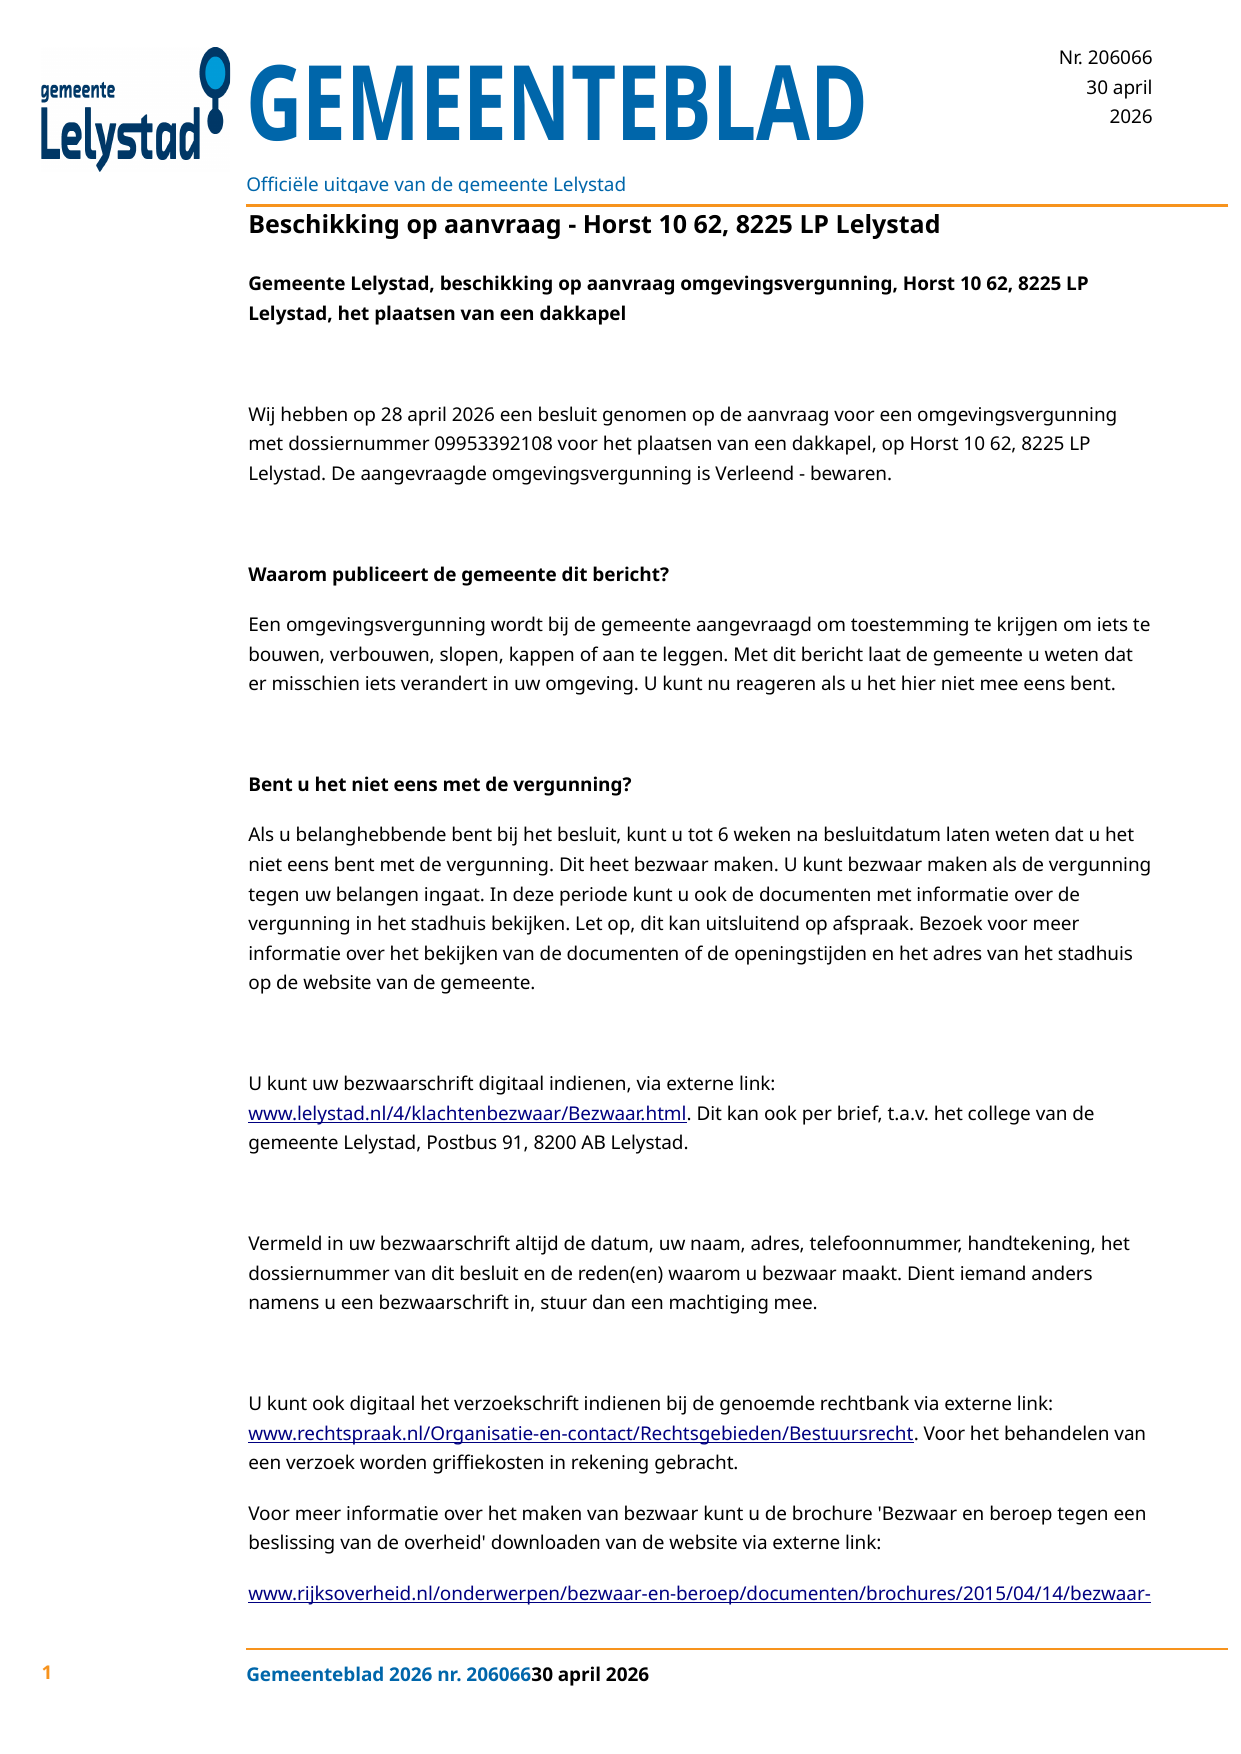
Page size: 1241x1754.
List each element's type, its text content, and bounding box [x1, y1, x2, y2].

text Gemeente Lelystad, beschikking op aanvraag omgevingsvergunning, Horst 10 62, 8225 LP Lelystad, het plaatsen van een dakkapel [248, 270, 1152, 326]
text Waarom publiceert de gemeente dit bericht? [248, 561, 1152, 586]
picture [41, 47, 231, 172]
text U kunt uw bezwaarschrift digitaal indienen, via externe link: www.lelystad.nl/4/klachtenbezwaar/Bezwaar.html. Dit kan ook per brief, t.a.v. het college van de gemeente Lelystad, Postbus 91, 8200 AB Lelystad. [248, 1070, 1152, 1155]
text U kunt ook digitaal het verzoekschrift indienen bij de genoemde rechtbank via externe link: www.rechtspraak.nl/Organisatie-en-contact/Rechtsgebieden/Bestuursrecht. Voor het behandelen van een verzoek worden griffiekosten in rekening gebracht. [248, 1390, 1152, 1475]
text Beschikking op aanvraag - Horst 10 62, 8225 LP Lelystad [248, 207, 1152, 241]
text Voor meer informatie over het maken van bezwaar kunt u de brochure 'Bezwaar en beroep tegen een beslissing van de overheid' downloaden van de website via externe link: [248, 1500, 1152, 1555]
text Bent u het niet eens met de vergunning? [248, 771, 1152, 797]
text www.rijksoverheid.nl/onderwerpen/bezwaar-en-beroep/documenten/brochures/2015/04/14/bezwaar- [248, 1580, 1152, 1606]
text Vermeld in uw bezwaarschrift altijd de datum, uw naam, adres, telefoonnummer, handtekening, het dossiernummer van dit besluit en de reden(en) waarom u bezwaar maakt. Dient iemand anders namens u een bezwaarschrift in, stuur dan een machtiging mee. [248, 1230, 1152, 1315]
text Als u belanghebbende bent bij het besluit, kunt u tot 6 weken na besluitdatum laten weten dat u het niet eens bent met de vergunning. Dit heet bezwaar maken. U kunt bezwaar maken als de vergunning tegen uw belangen ingaat. In deze periode kunt u ook de documenten met informatie over de vergunning in het stadhuis bekijken. Let op, dit kan uitsluitend op afspraak. Bezoek voor meer informatie over het bekijken van de documenten of de openingstijden en het adres van het stadhuis op de website van de gemeente. [248, 822, 1152, 995]
text Een omgevingsvergunning wordt bij de gemeente aangevraagd om toestemming te krijgen om iets te bouwen, verbouwen, slopen, kappen of aan te leggen. Met dit bericht laat de gemeente u weten dat er misschien iets verandert in uw omgeving. U kunt nu reageren als u het hier niet mee eens bent. [248, 611, 1152, 696]
text Wij hebben op 28 april 2026 een besluit genomen op de aanvraag voor een omgevingsvergunning met dossiernummer 09953392108 voor het plaatsen van een dakkapel, op Horst 10 62, 8225 LP Lelystad. De aangevraagde omgevingsvergunning is Verleend - bewaren. [248, 401, 1152, 486]
